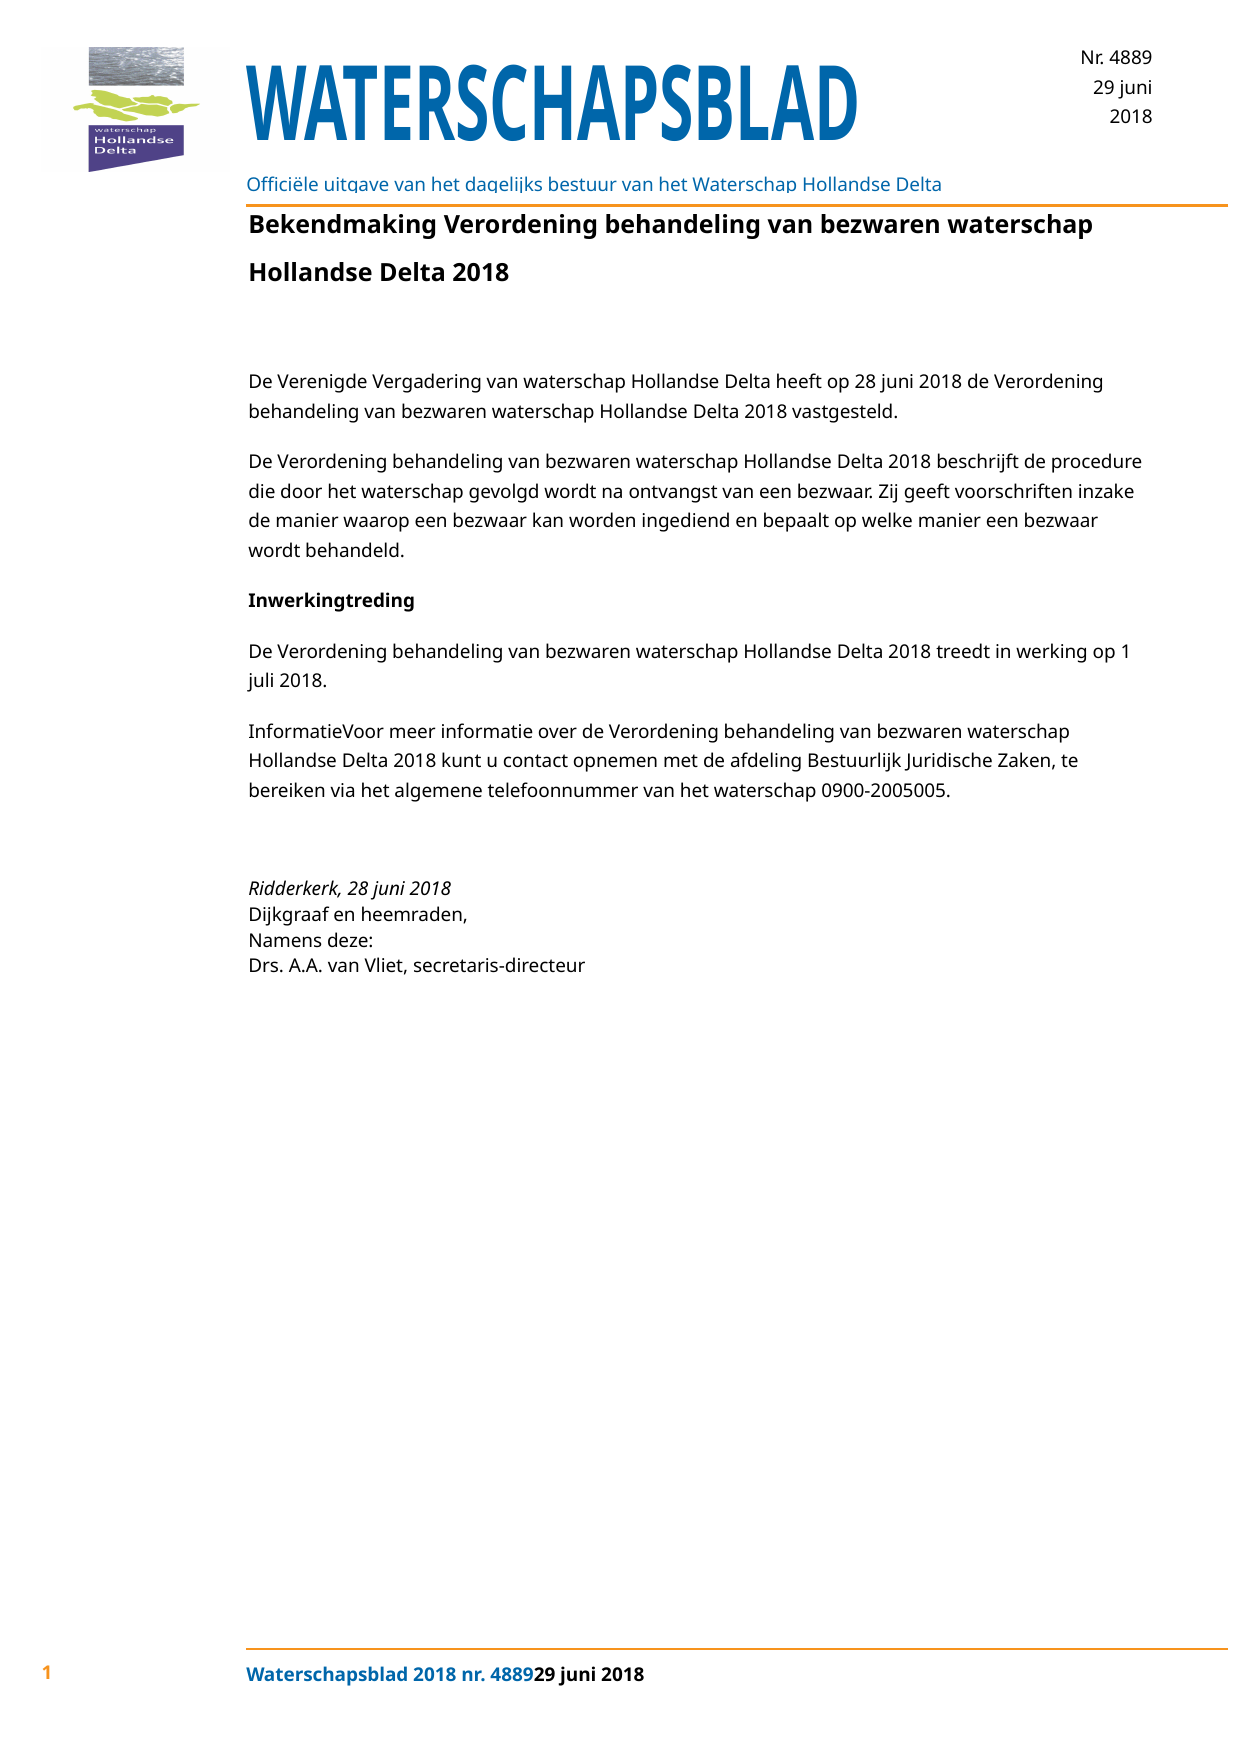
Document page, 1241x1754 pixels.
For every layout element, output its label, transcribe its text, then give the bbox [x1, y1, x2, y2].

text Inwerkingtreding [248, 587, 1152, 613]
text Bekendmaking Verordening behandeling van bezwaren waterschap Hollandse Delta 2018 [248, 207, 1152, 288]
picture [41, 47, 231, 172]
text De Verordening behandeling van bezwaren waterschap Hollandse Delta 2018 treedt in werking op 1 juli 2018. [248, 638, 1152, 693]
text De Verordening behandeling van bezwaren waterschap Hollandse Delta 2018 beschrijft de procedure die door het waterschap gevolgd wordt na ontvangst van een bezwaar. Zij geeft voorschriften inzake de manier waarop een bezwaar kan worden ingediend en bepaalt op welke manier een bezwaar wordt behandeld. [248, 448, 1152, 563]
text De Verenigde Vergadering van waterschap Hollandse Delta heeft op 28 juni 2018 de Verordening behandeling van bezwaren waterschap Hollandse Delta 2018 vastgesteld. [248, 368, 1152, 424]
text Ridderkerk, 28 juni 2018 [248, 875, 1152, 901]
text Namens deze: [248, 927, 1152, 952]
text Drs. A.A. van Vliet, secretaris-directeur [248, 952, 1152, 978]
text InformatieVoor meer informatie over de Verordening behandeling van bezwaren waterschap Hollandse Delta 2018 kunt u contact opnemen met de afdeling Bestuurlijk Juridische Zaken, te bereiken via het algemene telefoonnummer van het waterschap 0900-2005005. [248, 718, 1152, 803]
text Dijkgraaf en heemraden, [248, 901, 1152, 927]
